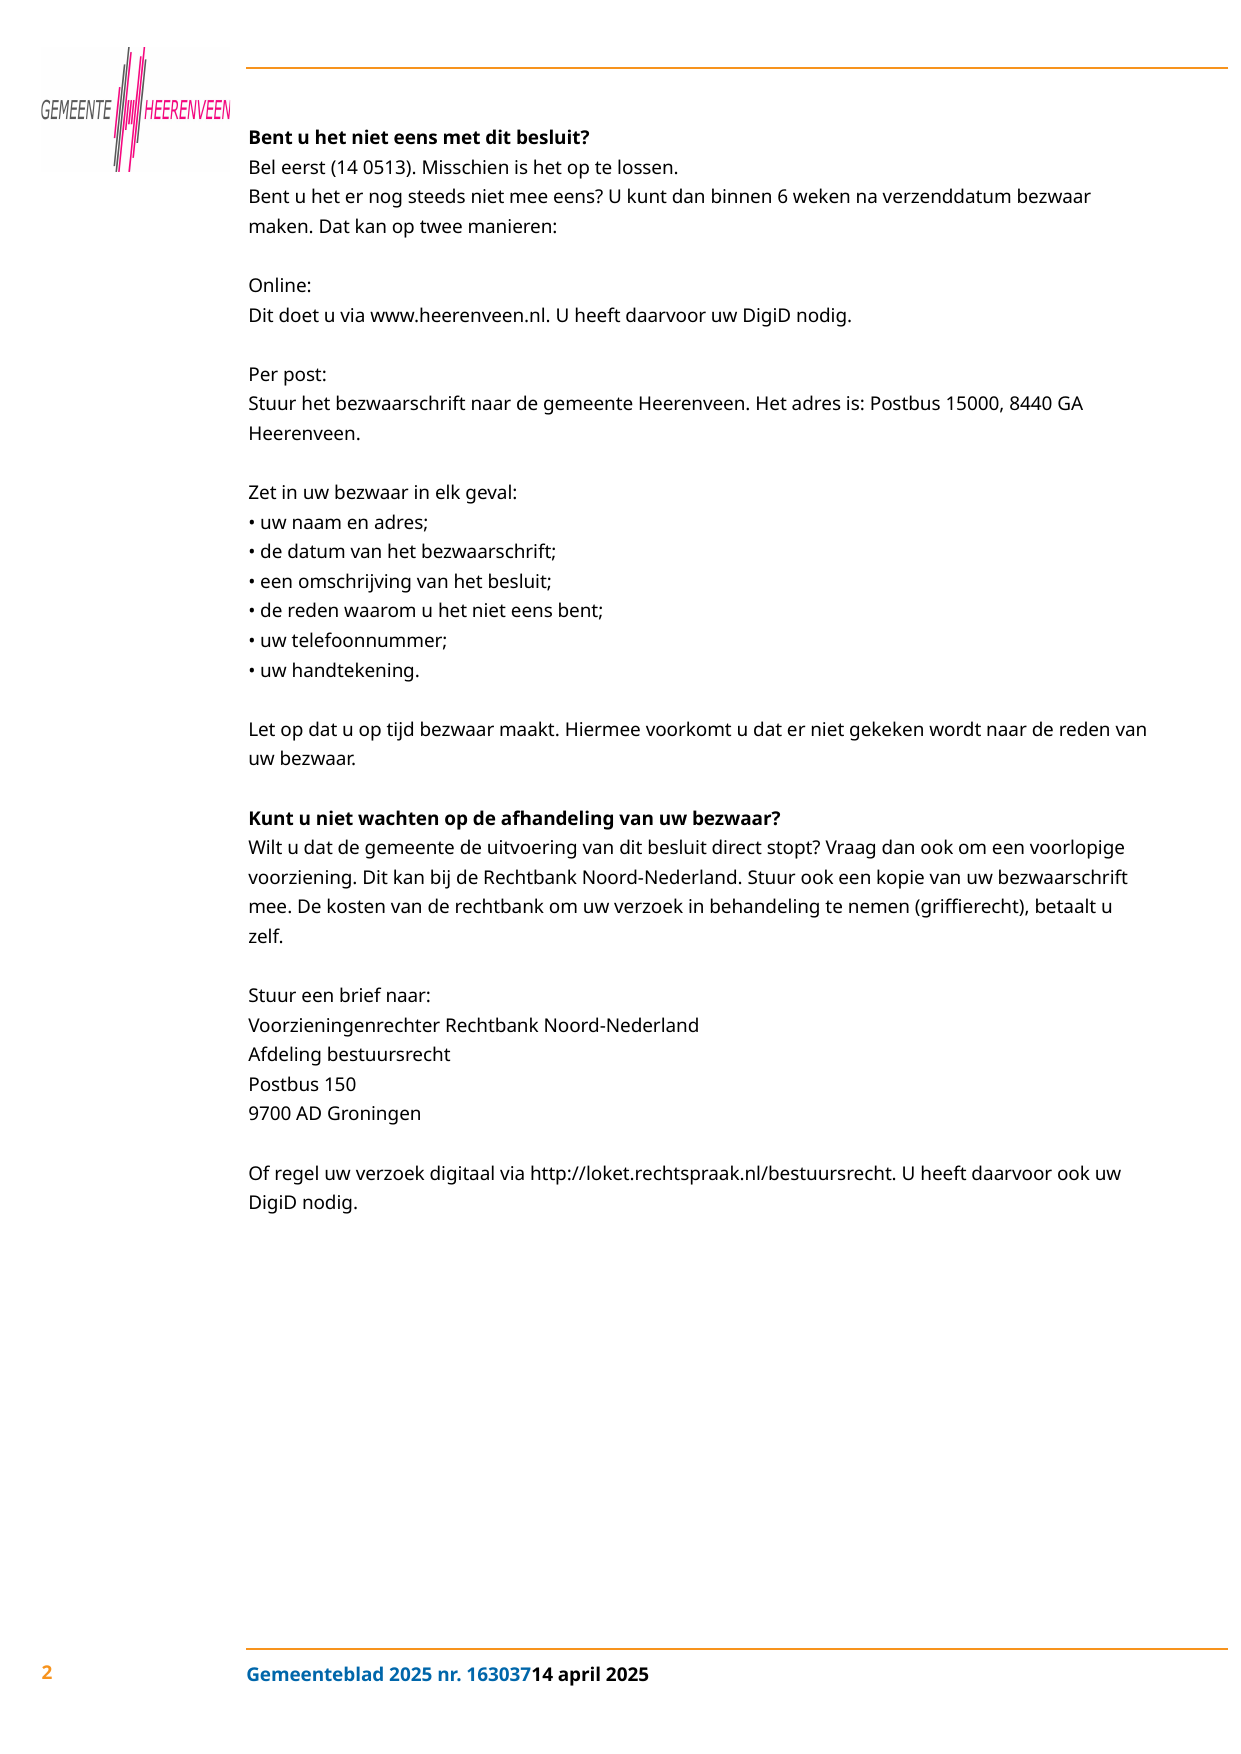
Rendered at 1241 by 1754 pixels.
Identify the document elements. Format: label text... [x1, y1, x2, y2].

text Wilt u dat de gemeente de uitvoering van dit besluit direct stopt? Vraag dan ook om een voorlopige voorziening. Dit kan bij de Rechtbank Noord-Nederland. Stuur ook een kopie van uw bezwaarschrift mee. De kosten van de rechtbank om uw verzoek in behandeling te nemen (griffierecht), betaalt u zelf. [248, 834, 1152, 949]
text Stuur het bezwaarschrift naar de gemeente Heerenveen. Het adres is: Postbus 15000, 8440 GA Heerenveen. [248, 391, 1152, 446]
text Postbus 150 [248, 1071, 1152, 1097]
text • de datum van het bezwaarschrift; [248, 538, 1152, 564]
text Voorzieningenrechter Rechtbank Noord-Nederland [248, 1012, 1152, 1038]
text Afdeling bestuursrecht [248, 1041, 1152, 1067]
text Bent u het er nog steeds niet mee eens? U kunt dan binnen 6 weken na verzenddatum bezwaar maken. Dat kan op twee manieren: [248, 183, 1152, 239]
text Let op dat u op tijd bezwaar maakt. Hiermee voorkomt u dat er niet gekeken wordt naar de reden van uw bezwaar. [248, 716, 1152, 771]
text • uw telefoonnummer; [248, 627, 1152, 653]
text Stuur een brief naar: [248, 982, 1152, 1008]
text • de reden waarom u het niet eens bent; [248, 598, 1152, 623]
text Zet in uw bezwaar in elk geval: [248, 479, 1152, 505]
text • uw naam en adres; [248, 509, 1152, 535]
text • een omschrijving van het besluit; [248, 568, 1152, 594]
text Per post: [248, 361, 1152, 387]
picture [41, 47, 231, 172]
text 9700 AD Groningen [248, 1101, 1152, 1126]
text Online: [248, 272, 1152, 298]
text Bel eerst (14 0513). Misschien is het op te lossen. [248, 154, 1152, 180]
text Of regel uw verzoek digitaal via http://loket.rechtspraak.nl/bestuursrecht. U heeft daarvoor ook uw DigiD nodig. [248, 1160, 1152, 1215]
text Bent u het niet eens met dit besluit? [248, 124, 1152, 150]
text Dit doet u via www.heerenveen.nl. U heeft daarvoor uw DigiD nodig. [248, 302, 1152, 328]
text • uw handtekening. [248, 657, 1152, 683]
text Kunt u niet wachten op de afhandeling van uw bezwaar? [248, 805, 1152, 831]
